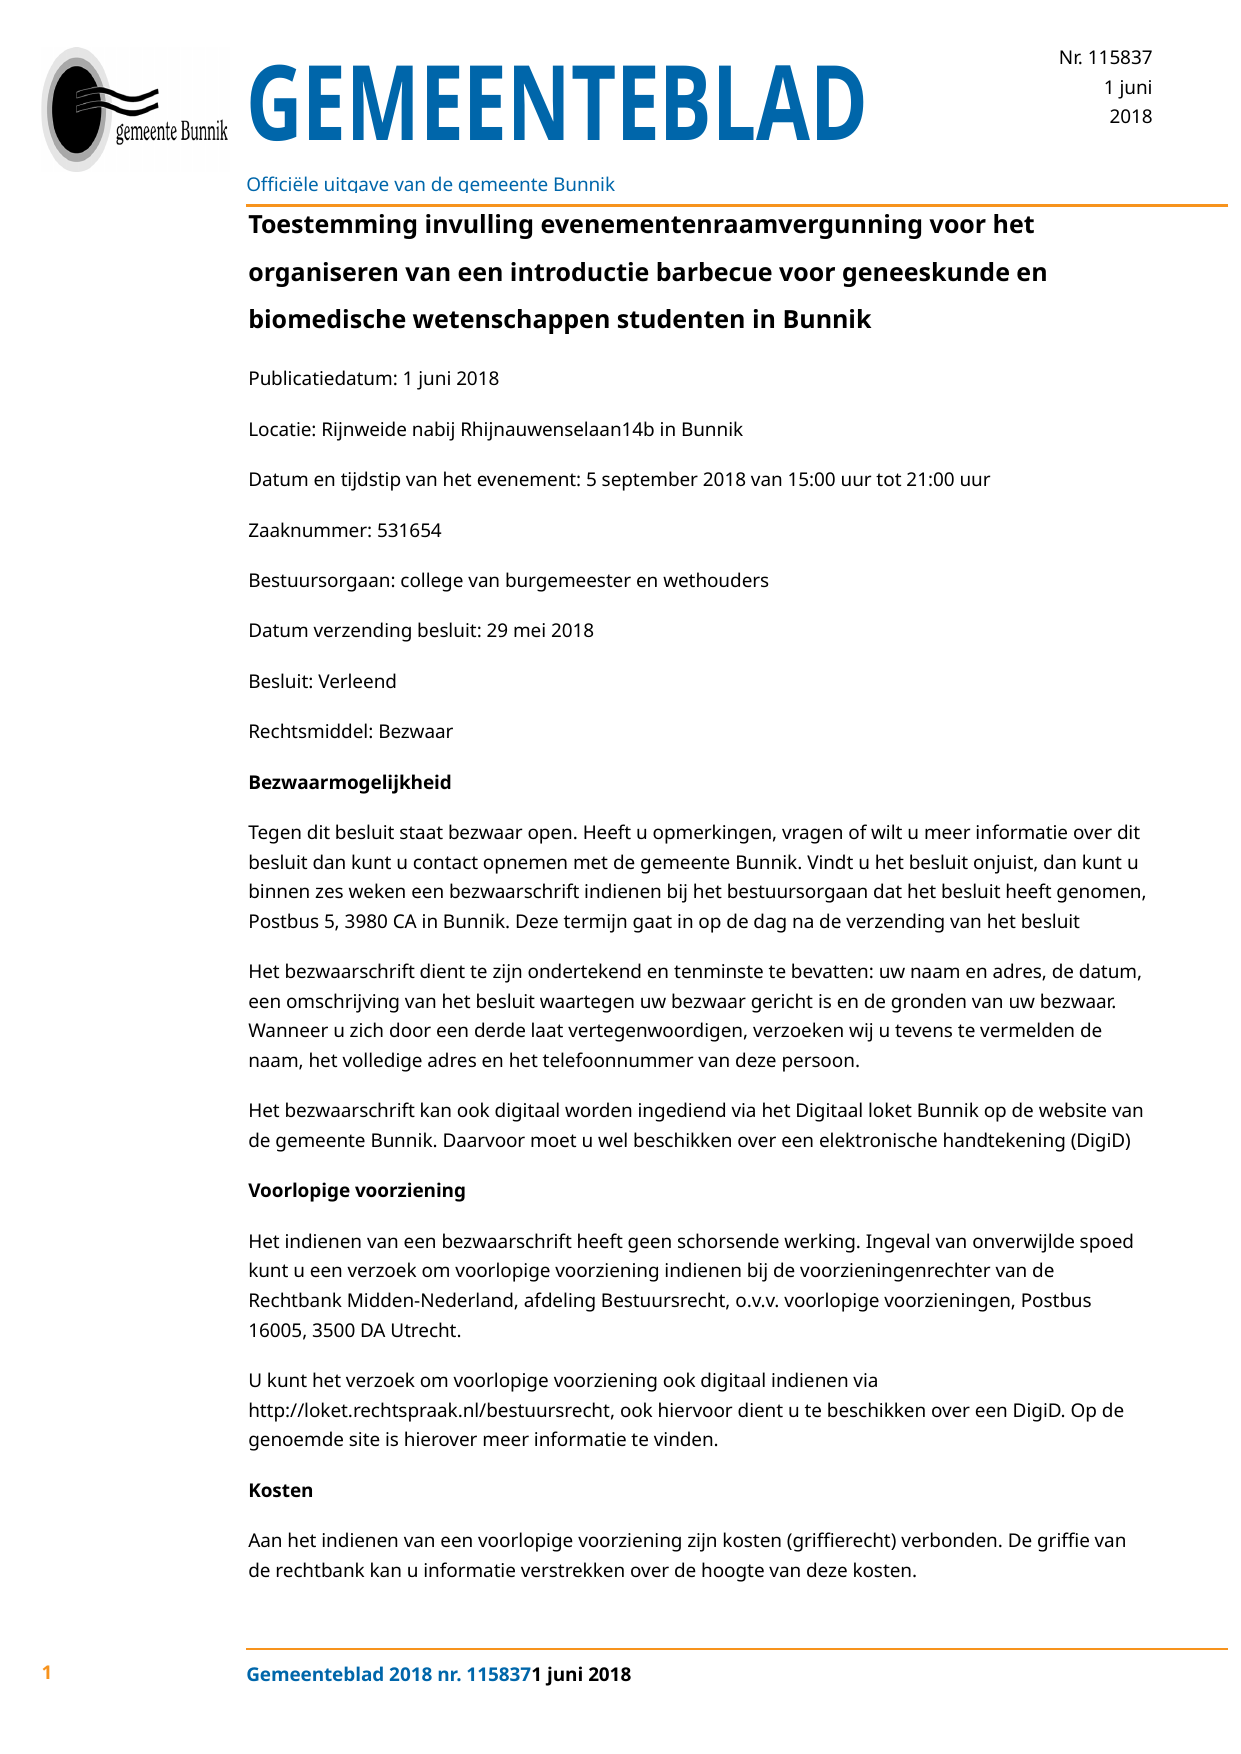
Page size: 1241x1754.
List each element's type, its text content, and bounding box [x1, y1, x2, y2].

text Tegen dit besluit staat bezwaar open. Heeft u opmerkingen, vragen of wilt u meer informatie over dit besluit dan kunt u contact opnemen met de gemeente Bunnik. Vindt u het besluit onjuist, dan kunt u binnen zes weken een bezwaarschrift indienen bij het bestuursorgaan dat het besluit heeft genomen, Postbus 5, 3980 CA in Bunnik. Deze termijn gaat in op de dag na de verzending van het besluit [248, 819, 1152, 934]
text Besluit: Verleend [248, 668, 1152, 694]
text Zaaknummer: 531654 [248, 517, 1152, 542]
text Publicatiedatum: 1 juni 2018 [248, 366, 1152, 391]
text Bestuursorgaan: college van burgemeester en wethouders [248, 567, 1152, 593]
text Bezwaarmogelijkheid [248, 769, 1152, 794]
text Toestemming invulling evenementenraamvergunning voor het organiseren van een introductie barbecue voor geneeskunde en biomedische wetenschappen studenten in Bunnik [248, 207, 1152, 336]
text Aan het indienen van een voorlopige voorziening zijn kosten (griffierecht) verbonden. De griffie van de rechtbank kan u informatie verstrekken over de hoogte van deze kosten. [248, 1527, 1152, 1582]
text Voorlopige voorziening [248, 1178, 1152, 1203]
text Het indienen van een bezwaarschrift heeft geen schorsende werking. Ingeval van onverwijlde spoed kunt u een verzoek om voorlopige voorziening indienen bij de voorzieningenrechter van de Rechtbank Midden-Nederland, afdeling Bestuursrecht, o.v.v. voorlopige voorzieningen, Postbus 16005, 3500 DA Utrecht. [248, 1228, 1152, 1342]
text Het bezwaarschrift dient te zijn ondertekend en tenminste te bevatten: uw naam en adres, de datum, een omschrijving van het besluit waartegen uw bezwaar gericht is en de gronden van uw bezwaar. Wanneer u zich door een derde laat vertegenwoordigen, verzoeken wij u tevens te vermelden de naam, het volledige adres en het telefoonnummer van deze persoon. [248, 958, 1152, 1073]
text Datum verzending besluit: 29 mei 2018 [248, 618, 1152, 643]
text Locatie: Rijnweide nabij Rhijnauwenselaan14b in Bunnik [248, 416, 1152, 442]
text Rechtsmiddel: Bezwaar [248, 718, 1152, 744]
text Kosten [248, 1477, 1152, 1502]
picture [41, 47, 231, 172]
text U kunt het verzoek om voorlopige voorziening ook digitaal indienen via http://loket.rechtspraak.nl/bestuursrecht, ook hiervoor dient u te beschikken over een DigiD. Op de genoemde site is hierover meer informatie te vinden. [248, 1367, 1152, 1452]
text Het bezwaarschrift kan ook digitaal worden ingediend via het Digitaal loket Bunnik op de website van de gemeente Bunnik. Daarvoor moet u wel beschikken over een elektronische handtekening (DigiD) [248, 1098, 1152, 1153]
text Datum en tijdstip van het evenement: 5 september 2018 van 15:00 uur tot 21:00 uur [248, 466, 1152, 492]
